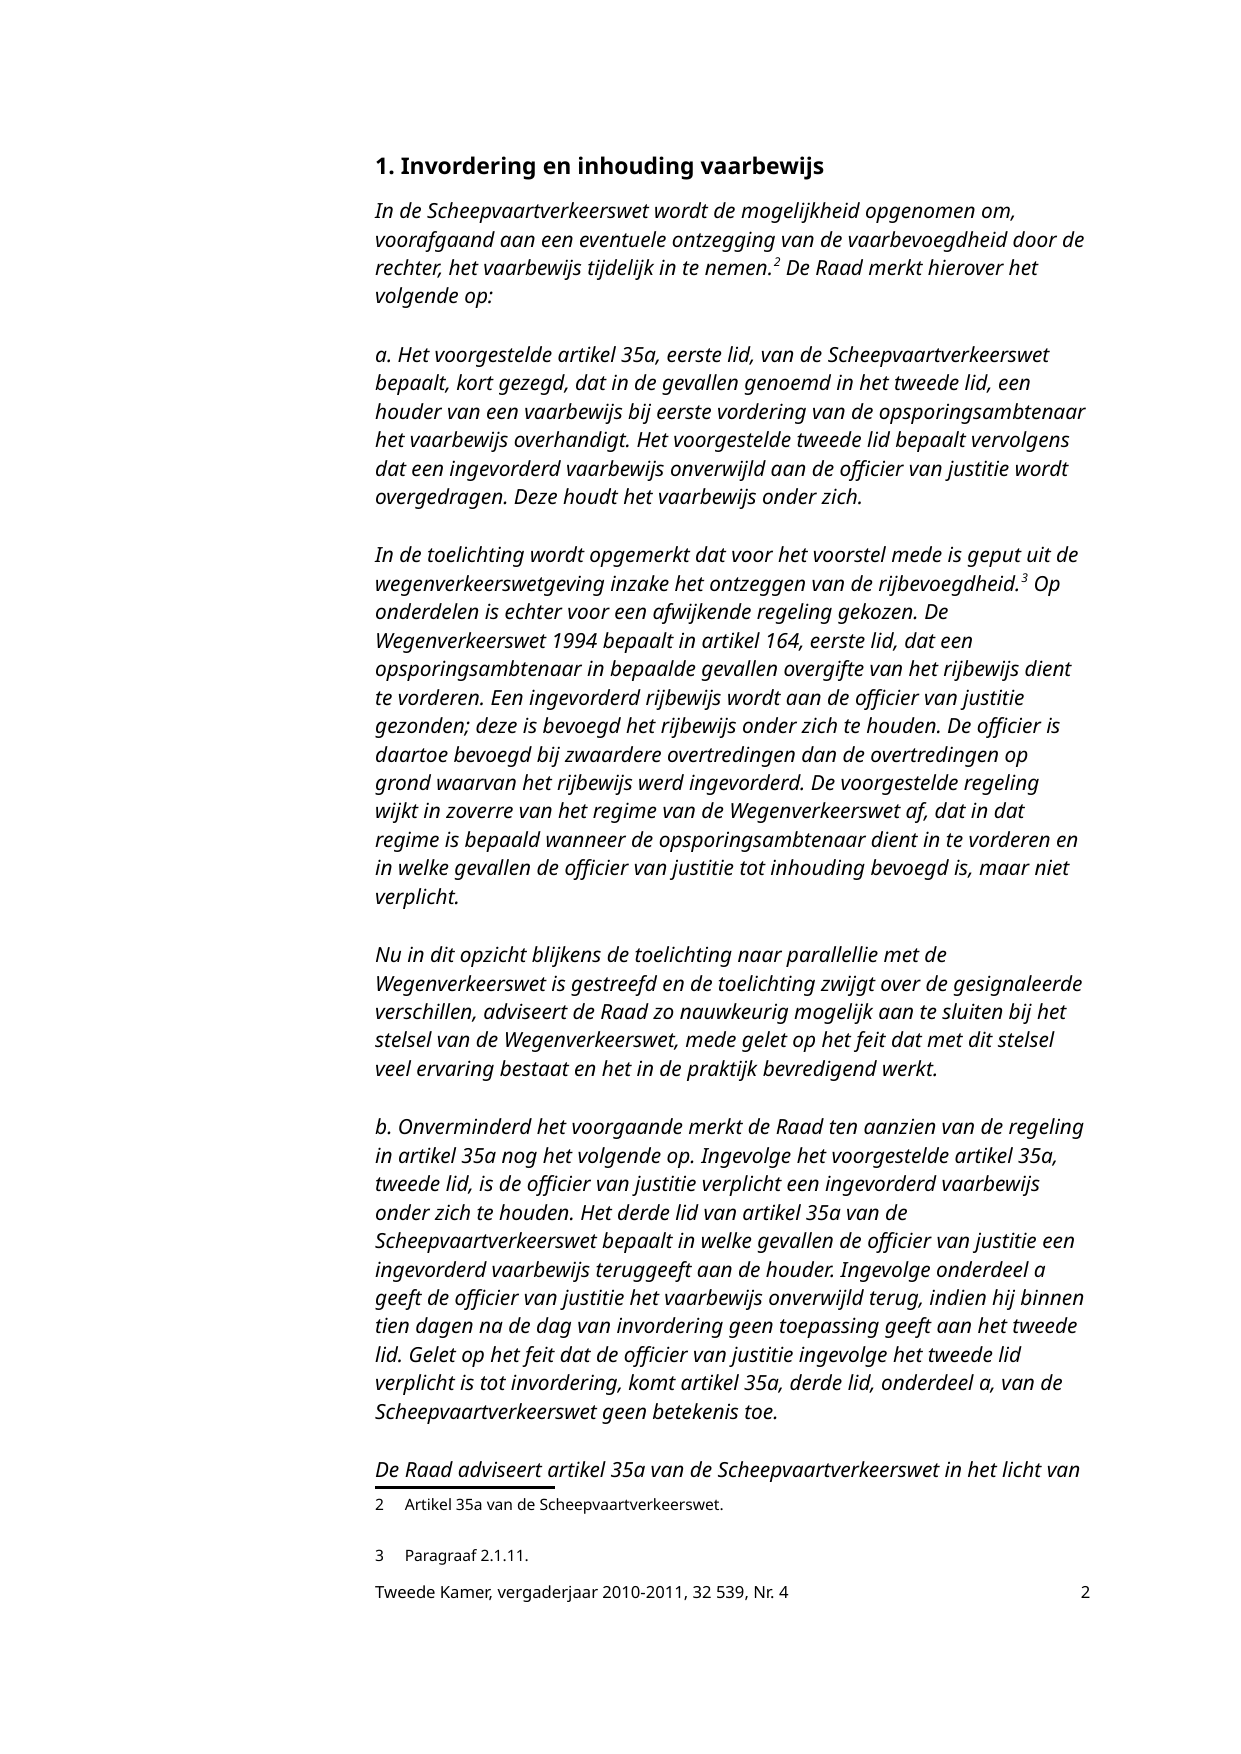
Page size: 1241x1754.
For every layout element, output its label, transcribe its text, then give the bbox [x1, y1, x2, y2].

text Paragraaf 2.1.11. [375, 1538, 1090, 1566]
text Nu in dit opzicht blijkens de toelichting naar parallellie met de Wegenverkeerswet is gestreefd en de toelichting zwijgt over de gesignaleerde verschillen, adviseert de Raad zo nauwkeurig mogelijk aan te sluiten bij het stelsel van de Wegenverkeerswet, mede gelet op het feit dat met dit stelsel veel ervaring bestaat en het in de praktijk bevredigend werkt. [375, 940, 1090, 1082]
text Artikel 35a van de Scheepvaartverkeerswet. [375, 1479, 1090, 1508]
subtitle 1. Invordering en inhouding vaarbewijs [375, 150, 1090, 181]
text b. Onverminderd het voorgaande merkt de Raad ten aanzien van de regeling in artikel 35a nog het volgende op. Ingevolge het voorgestelde artikel 35a, tweede lid, is de officier van justitie verplicht een ingevorderd vaarbewijs onder zich te houden. Het derde lid van artikel 35a van de Scheepvaartverkeerswet bepaalt in welke gevallen de officier van justitie een ingevorderd vaarbewijs teruggeeft aan de houder. Ingevolge onderdeel a geeft de officier van justitie het vaarbewijs onverwijld terug, indien hij binnen tien dagen na de dag van invordering geen toepassing geeft aan het tweede lid. Gelet op het feit dat de officier van justitie ingevolge het tweede lid verplicht is tot invordering, komt artikel 35a, derde lid, onderdeel a, van de Scheepvaartverkeerswet geen betekenis toe. [375, 1112, 1090, 1425]
text In de Scheepvaartverkeerswet wordt de mogelijkheid opgenomen om, voorafgaand aan een eventuele ontzegging van de vaarbevoegdheid door de rechter, het vaarbewijs tijdelijk in te nemen. De Raad merkt hierover het volgende op: [375, 196, 1090, 310]
text a. Het voorgestelde artikel 35a, eerste lid, van de Scheepvaartverkeerswet bepaalt, kort gezegd, dat in de gevallen genoemd in het tweede lid, een houder van een vaarbewijs bij eerste vordering van de opsporingsambtenaar het vaarbewijs overhandigt. Het voorgestelde tweede lid bepaalt vervolgens dat een ingevorderd vaarbewijs onverwijld aan de officier van justitie wordt overgedragen. Deze houdt het vaarbewijs onder zich. [375, 340, 1090, 511]
text In de toelichting wordt opgemerkt dat voor het voorstel mede is geput uit de wegenverkeerswetgeving inzake het ontzeggen van de rijbevoegdheid. Op onderdelen is echter voor een afwijkende regeling gekozen. De Wegenverkeerswet 1994 bepaalt in artikel 164, eerste lid, dat een opsporingsambtenaar in bepaalde gevallen overgifte van het rijbewijs dient te vorderen. Een ingevorderd rijbewijs wordt aan de officier van justitie gezonden; deze is bevoegd het rijbewijs onder zich te houden. De officier is daartoe bevoegd bij zwaardere overtredingen dan de overtredingen op grond waarvan het rijbewijs werd ingevorderd. De voorgestelde regeling wijkt in zoverre van het regime van de Wegenverkeerswet af, dat in dat regime is bepaald wanneer de opsporingsambtenaar dient in te vorderen en in welke gevallen de officier van justitie tot inhouding bevoegd is, maar niet verplicht. [375, 541, 1090, 910]
